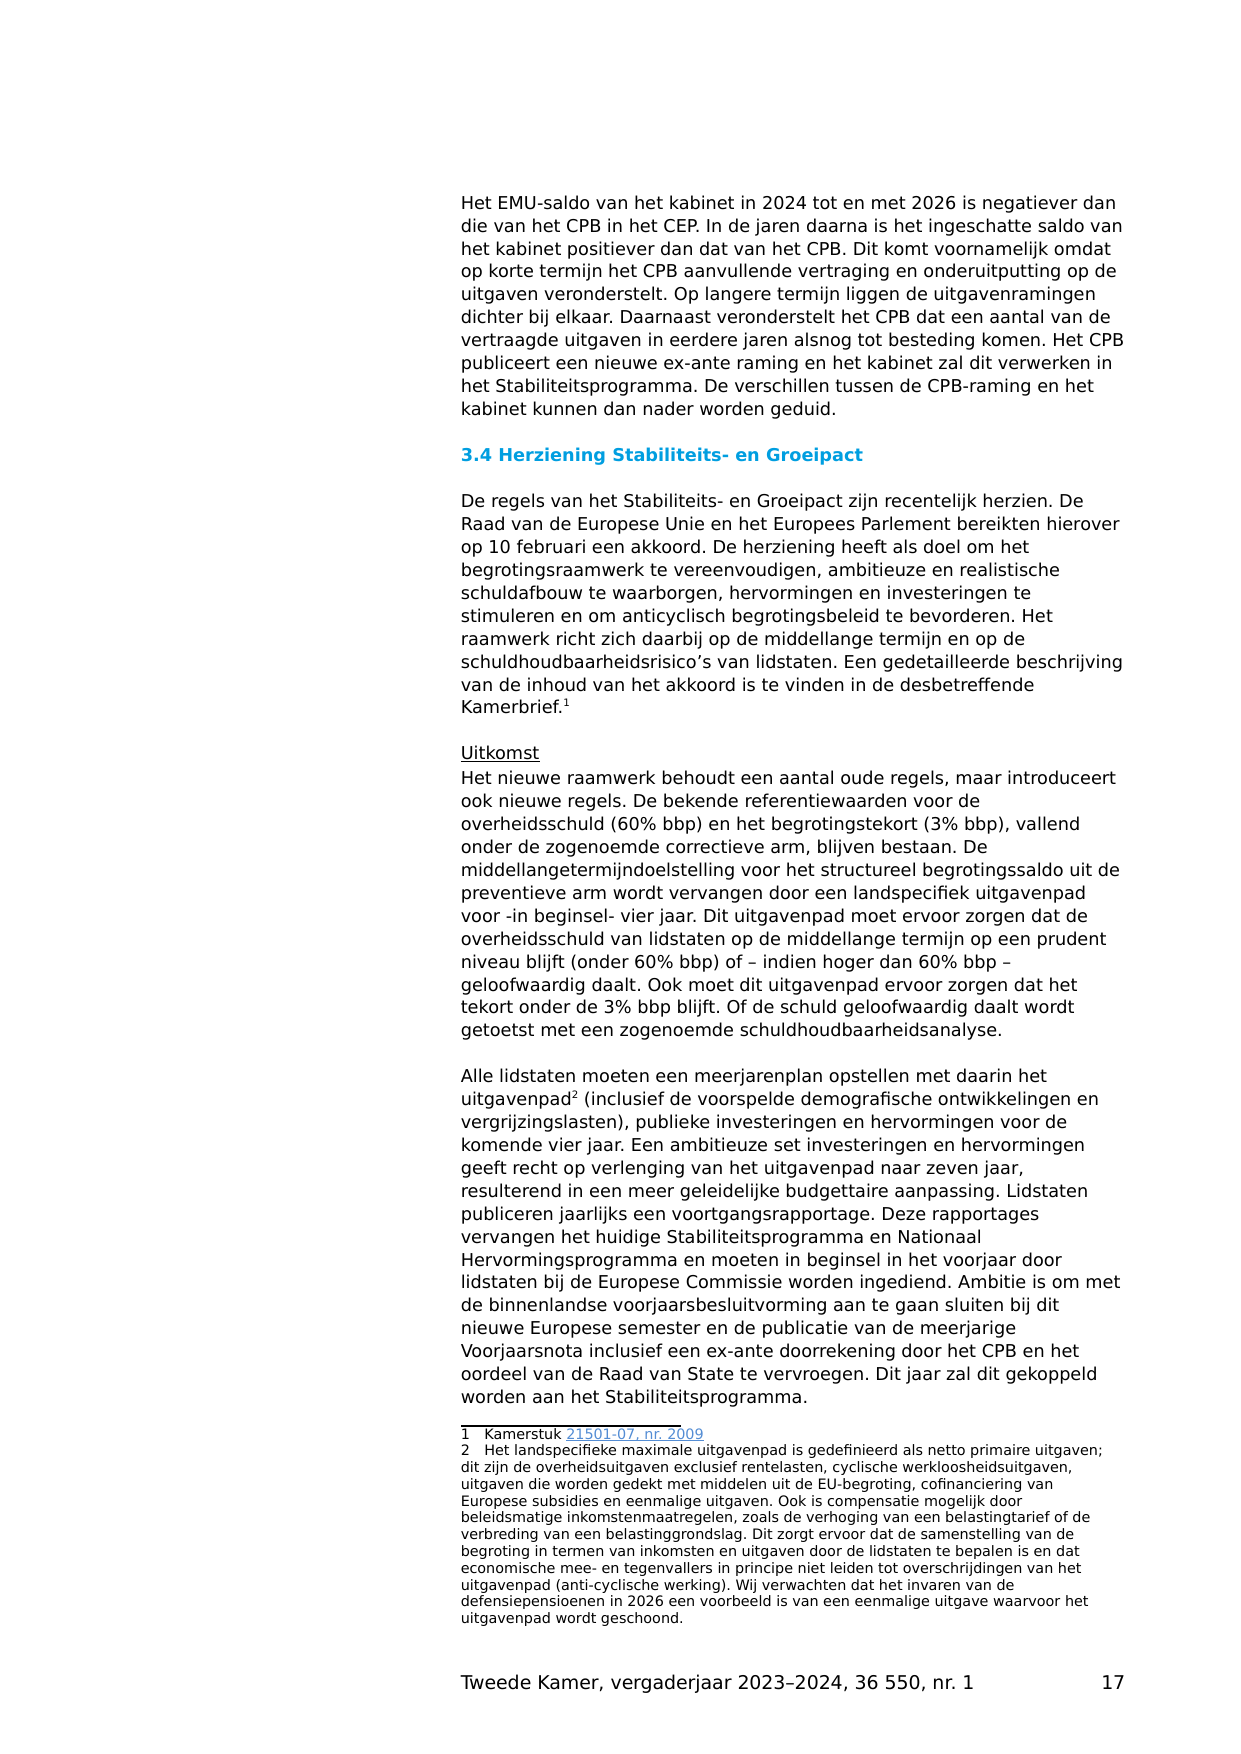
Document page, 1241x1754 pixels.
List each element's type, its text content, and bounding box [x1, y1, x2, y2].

title 3.4 Herziening Stabiliteits- en Groeipact [461, 443, 1125, 466]
text Het nieuwe raamwerk behoudt een aantal oude regels, maar introduceert ook nieuwe regels. De bekende referentiewaarden voor de overheidsschuld (60% bbp) en het begrotingstekort (3% bbp), vallend onder de zogenoemde correctieve arm, blijven bestaan. De middellangetermijndoelstelling voor het structureel begrotingssaldo uit de preventieve arm wordt vervangen door een landspecifiek uitgavenpad voor -in beginsel- vier jaar. Dit uitgavenpad moet ervoor zorgen dat de overheidsschuld van lidstaten op de middellange termijn op een prudent niveau blijft (onder 60% bbp) of – indien hoger dan 60% bbp – geloofwaardig daalt. Ook moet dit uitgavenpad ervoor zorgen dat het tekort onder de 3% bbp blijft. Of de schuld geloofwaardig daalt wordt getoetst met een zogenoemde schuldhoudbaarheidsanalyse. [461, 766, 1125, 1041]
text __Het landspecifieke maximale uitgavenpad is gedefinieerd als netto primaire uitgaven; dit zijn de overheidsuitgaven exclusief rentelasten, cyclische werkloosheidsuitgaven, uitgaven die worden gedekt met middelen uit de EU-begroting, cofinanciering van Europese subsidies en eenmalige uitgaven. Ook is compensatie mogelijk door beleidsmatige inkomstenmaatregelen, zoals de verhoging van een belastingtarief of de verbreding van een belastinggrondslag. Dit zorgt ervoor dat de samenstelling van de begroting in termen van inkomsten en uitgaven door de lidstaten te bepalen is en dat economische mee- en tegenvallers in principe niet leiden tot overschrijdingen van het uitgavenpad (anti-cyclische werking). Wij verwachten dat het invaren van de defensiepensioenen in 2026 een voorbeeld is van een eenmalige uitgave waarvoor het uitgavenpad wordt geschoond. [461, 1442, 1125, 1627]
text Alle lidstaten moeten een meerjarenplan opstellen met daarin het uitgavenpad (inclusief de voorspelde demografische ontwikkelingen en vergrijzingslasten), publieke investeringen en hervormingen voor de komende vier jaar. Een ambitieuze set investeringen en hervormingen geeft recht op verlenging van het uitgavenpad naar zeven jaar, resulterend in een meer geleidelijke budgettaire aanpassing. Lidstaten publiceren jaarlijks een voortgangsrapportage. Deze rapportages vervangen het huidige Stabiliteitsprogramma en Nationaal Hervormingsprogramma en moeten in beginsel in het voorjaar door lidstaten bij de Europese Commissie worden ingediend. Ambitie is om met de binnenlandse voorjaarsbesluitvorming aan te gaan sluiten bij dit nieuwe Europese semester en de publicatie van de meerjarige Voorjaarsnota inclusief een ex-ante doorrekening door het CPB en het oordeel van de Raad van State te vervroegen. Dit jaar zal dit gekoppeld worden aan het Stabiliteitsprogramma. [461, 1064, 1125, 1408]
text Uitkomst [461, 741, 1125, 764]
text De regels van het Stabiliteits- en Groeipact zijn recentelijk herzien. De Raad van de Europese Unie en het Europees Parlement bereikten hierover op 10 februari een akkoord. De herziening heeft als doel om het begrotingsraamwerk te vereenvoudigen, ambitieuze en realistische schuldafbouw te waarborgen, hervormingen en investeringen te stimuleren en om anticyclisch begrotingsbeleid te bevorderen. Het raamwerk richt zich daarbij op de middellange termijn en op de schuldhoudbaarheidsrisico’s van lidstaten. Een gedetailleerde beschrijving van de inhoud van het akkoord is te vinden in de desbetreffende Kamerbrief. [461, 489, 1125, 718]
text Het EMU-saldo van het kabinet in 2024 tot en met 2026 is negatiever dan die van het CPB in het CEP. In de jaren daarna is het ingeschatte saldo van het kabinet positiever dan dat van het CPB. Dit komt voornamelijk omdat op korte termijn het CPB aanvullende vertraging en onderuitputting op de uitgaven veronderstelt. Op langere termĳn liggen de uitgavenramingen dichter bĳ elkaar. Daarnaast veronderstelt het CPB dat een aantal van de vertraagde uitgaven in eerdere jaren alsnog tot besteding komen. Het CPB publiceert een nieuwe ex-ante raming en het kabinet zal dit verwerken in het Stabiliteitsprogramma. De verschillen tussen de CPB-raming en het kabinet kunnen dan nader worden geduid. [461, 191, 1125, 420]
text __Kamerstuk 21501-07, nr. 2009 [461, 1426, 1125, 1442]
